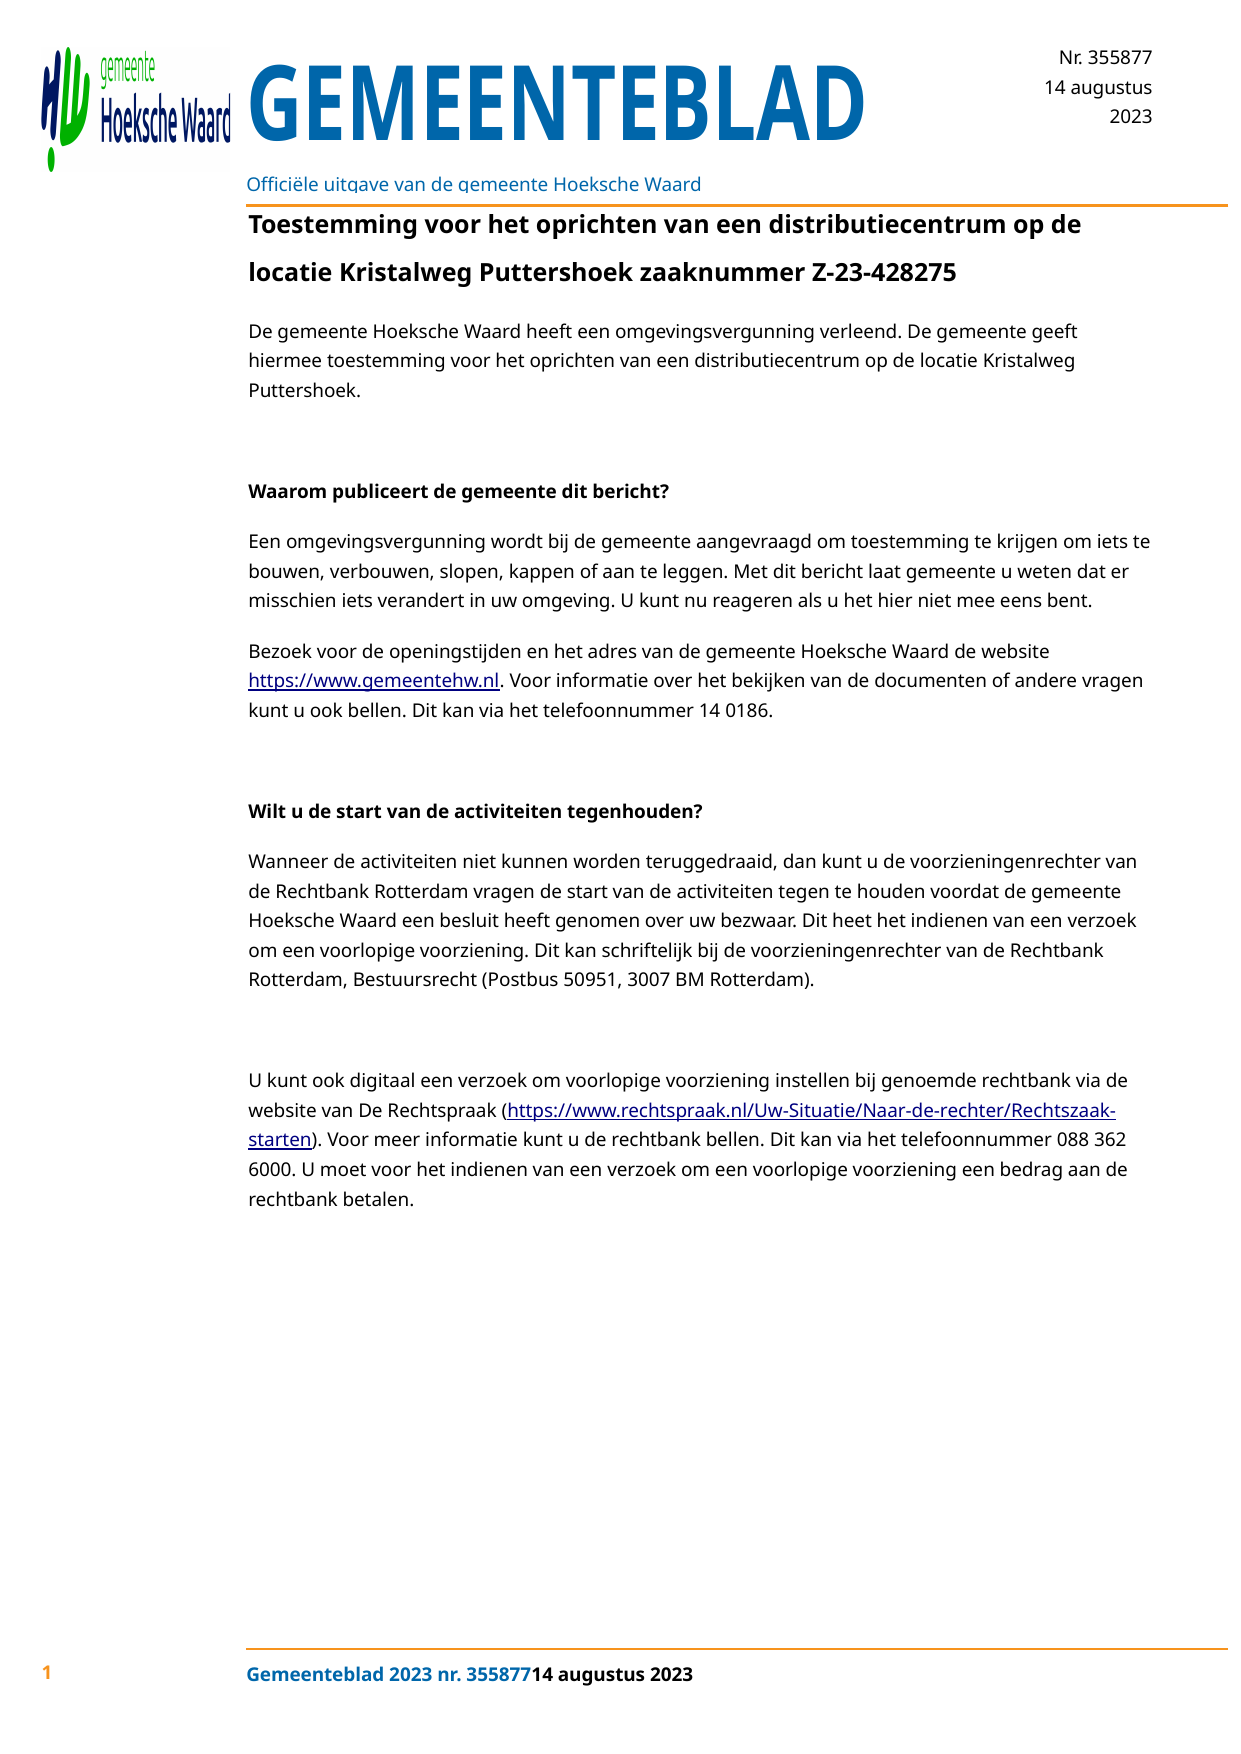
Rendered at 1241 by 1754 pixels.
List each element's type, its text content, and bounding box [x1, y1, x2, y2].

text De gemeente Hoeksche Waard heeft een omgevingsvergunning verleend. De gemeente geeft hiermee toestemming voor het oprichten van een distributiecentrum op de locatie Kristalweg Puttershoek. [248, 318, 1152, 403]
text Toestemming voor het oprichten van een distributiecentrum op de locatie Kristalweg Puttershoek zaaknummer Z-23-428275 [248, 207, 1152, 288]
text Wilt u de start van de activiteiten tegenhouden? [248, 798, 1152, 824]
text Een omgevingsvergunning wordt bij de gemeente aangevraagd om toestemming te krijgen om iets te bouwen, verbouwen, slopen, kappen of aan te leggen. Met dit bericht laat gemeente u weten dat er misschien iets verandert in uw omgeving. U kunt nu reageren als u het hier niet mee eens bent. [248, 528, 1152, 613]
text Wanneer de activiteiten niet kunnen worden teruggedraaid, dan kunt u de voorzieningenrechter van de Rechtbank Rotterdam vragen de start van de activiteiten tegen te houden voordat de gemeente Hoeksche Waard een besluit heeft genomen over uw bezwaar. Dit heet het indienen van een verzoek om een voorlopige voorziening. Dit kan schriftelijk bij de voorzieningenrechter van de Rechtbank Rotterdam, Bestuursrecht (Postbus 50951, 3007 BM Rotterdam). [248, 848, 1152, 992]
text Waarom publiceert de gemeente dit bericht? [248, 478, 1152, 504]
text U kunt ook digitaal een verzoek om voorlopige voorziening instellen bij genoemde rechtbank via de website van De Rechtspraak (https://www.rechtspraak.nl/Uw-Situatie/Naar-de-rechter/Rechtszaak-starten). Voor meer informatie kunt u de rechtbank bellen. Dit kan via het telefoonnummer 088 362 6000. U moet voor het indienen van een verzoek om een voorlopige voorziening een bedrag aan de rechtbank betalen. [248, 1067, 1152, 1212]
picture [41, 47, 231, 172]
text Bezoek voor de openingstijden en het adres van de gemeente Hoeksche Waard de website https://www.gemeentehw.nl. Voor informatie over het bekijken van de documenten of andere vragen kunt u ook bellen. Dit kan via het telefoonnummer 14 0186. [248, 638, 1152, 723]
